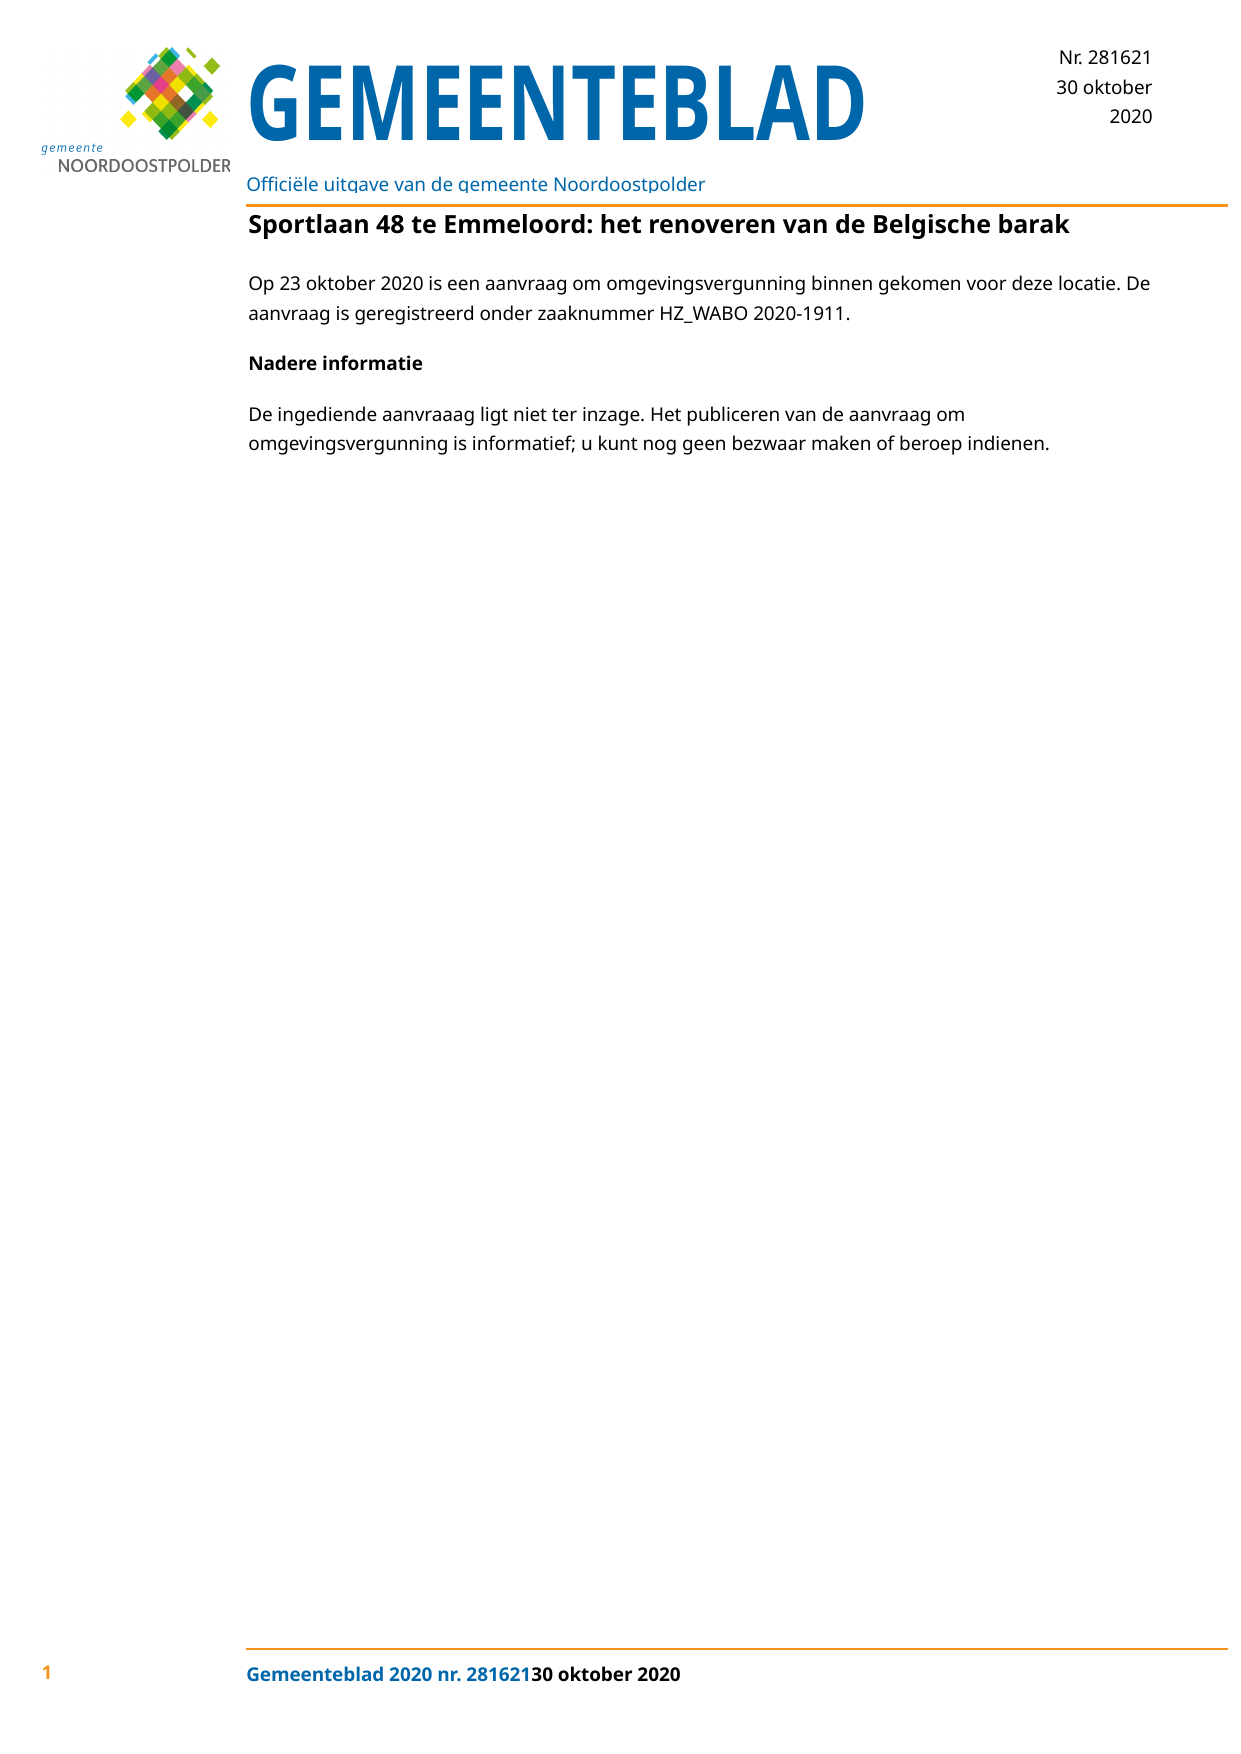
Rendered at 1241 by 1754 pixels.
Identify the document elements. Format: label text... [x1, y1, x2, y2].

text Sportlaan 48 te Emmeloord: het renoveren van de Belgische barak [248, 207, 1152, 241]
picture [41, 47, 231, 172]
text Op 23 oktober 2020 is een aanvraag om omgevingsvergunning binnen gekomen voor deze locatie. De aanvraag is geregistreerd onder zaaknummer HZ_WABO 2020-1911. [248, 270, 1152, 326]
text Nadere informatie [248, 350, 1152, 376]
text De ingediende aanvraaag ligt niet ter inzage. Het publiceren van de aanvraag om omgevingsvergunning is informatief; u kunt nog geen bezwaar maken of beroep indienen. [248, 401, 1152, 456]
